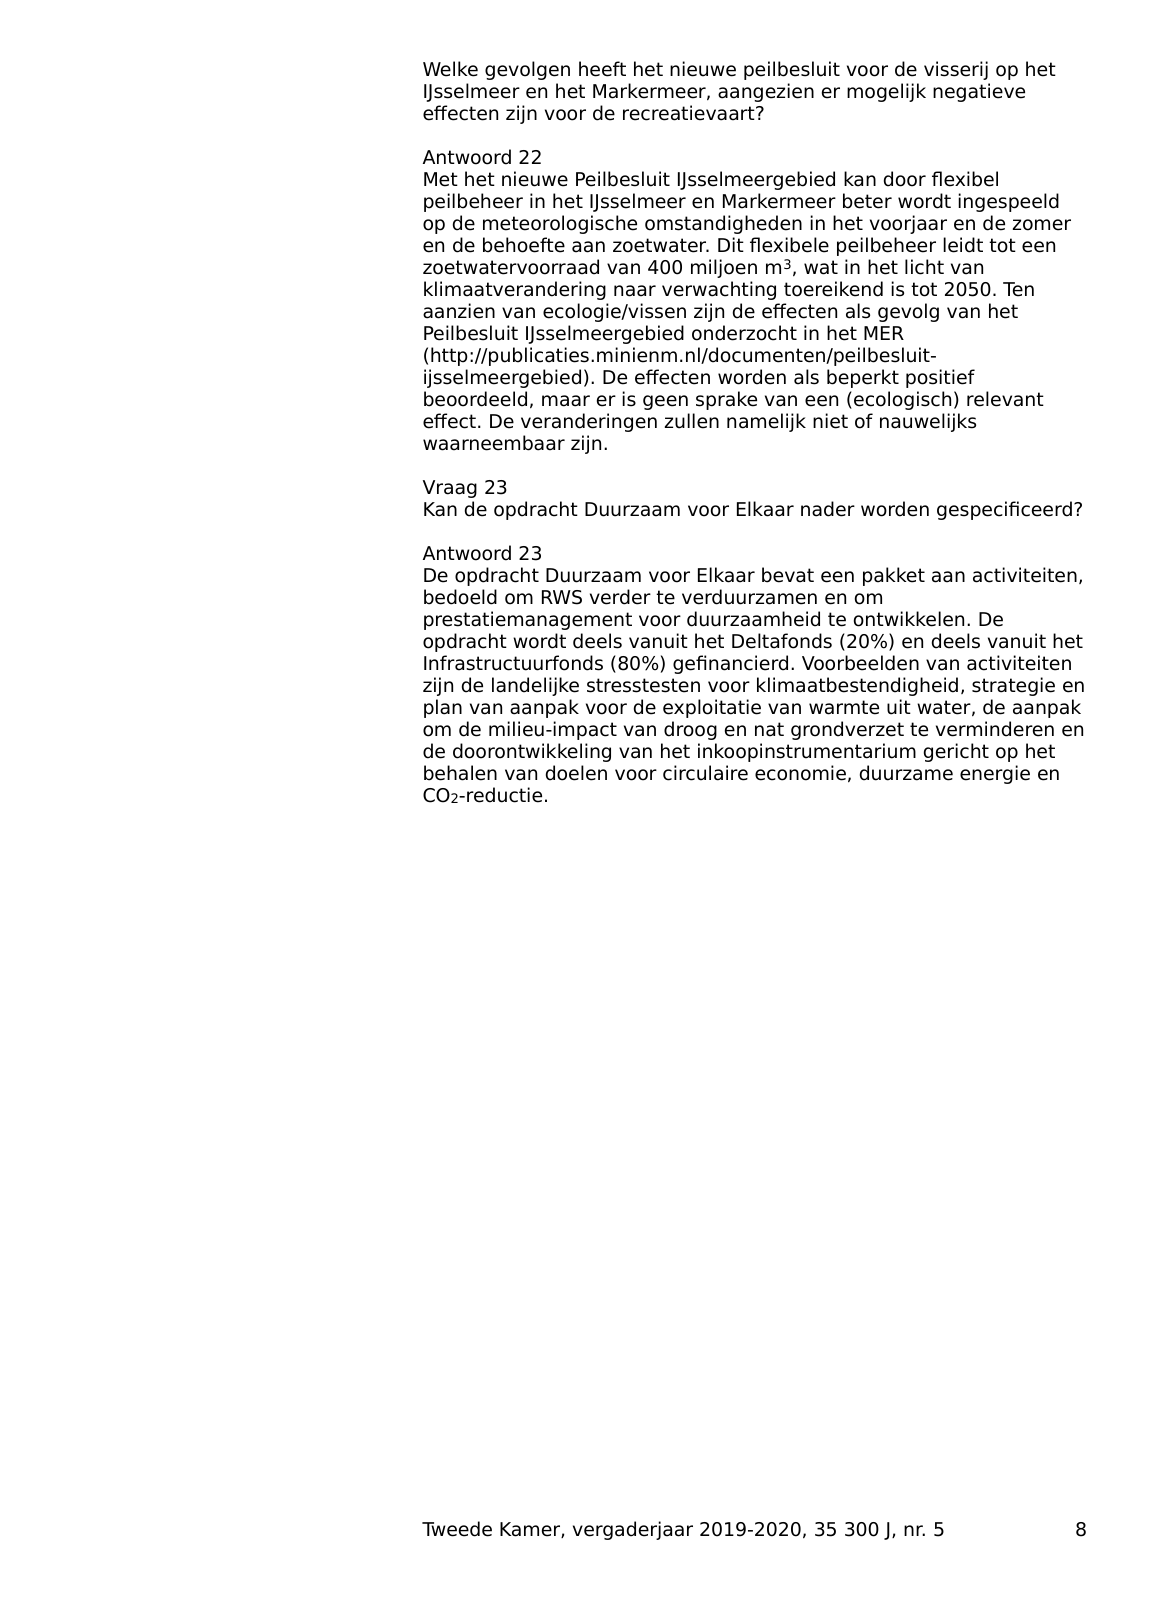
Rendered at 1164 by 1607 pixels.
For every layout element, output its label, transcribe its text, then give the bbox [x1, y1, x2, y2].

text Welke gevolgen heeft het nieuwe peilbesluit voor de visserij op het IJsselmeer en het Markermeer, aangezien er mogelijk negatieve effecten zijn voor de recreatievaart? [422, 59, 1087, 125]
text Antwoord 22 [422, 147, 1087, 169]
text Vraag 23 [422, 477, 1087, 499]
text De opdracht Duurzaam voor Elkaar bevat een pakket aan activiteiten, bedoeld om RWS verder te verduurzamen en om prestatiemanagement voor duurzaamheid te ontwikkelen. De opdracht wordt deels vanuit het Deltafonds (20%) en deels vanuit het Infrastructuurfonds (80%) gefinancierd. Voorbeelden van activiteiten zijn de landelijke stresstesten voor klimaatbestendigheid, strategie en plan van aanpak voor de exploitatie van warmte uit water, de aanpak om de milieu-impact van droog en nat grondverzet te verminderen en de doorontwikkeling van het inkoopinstrumentarium gericht op het behalen van doelen voor circulaire economie, duurzame energie en CO2-reductie. [422, 565, 1087, 807]
text Antwoord 23 [422, 543, 1087, 565]
text Kan de opdracht Duurzaam voor Elkaar nader worden gespecificeerd? [422, 499, 1087, 521]
text Met het nieuwe Peilbesluit IJsselmeergebied kan door flexibel peilbeheer in het IJsselmeer en Markermeer beter wordt ingespeeld op de meteorologische omstandigheden in het voorjaar en de zomer en de behoefte aan zoetwater. Dit flexibele peilbeheer leidt tot een zoetwatervoorraad van 400 miljoen m3, wat in het licht van klimaatverandering naar verwachting toereikend is tot 2050. Ten aanzien van ecologie/vissen zijn de effecten als gevolg van het Peilbesluit IJsselmeergebied onderzocht in het MER (http://publicaties.minienm.nl/documenten/peilbesluit-ijsselmeergebied). De effecten worden als beperkt positief beoordeeld, maar er is geen sprake van een (ecologisch) relevant effect. De veranderingen zullen namelijk niet of nauwelijks waarneembaar zijn. [422, 169, 1087, 455]
